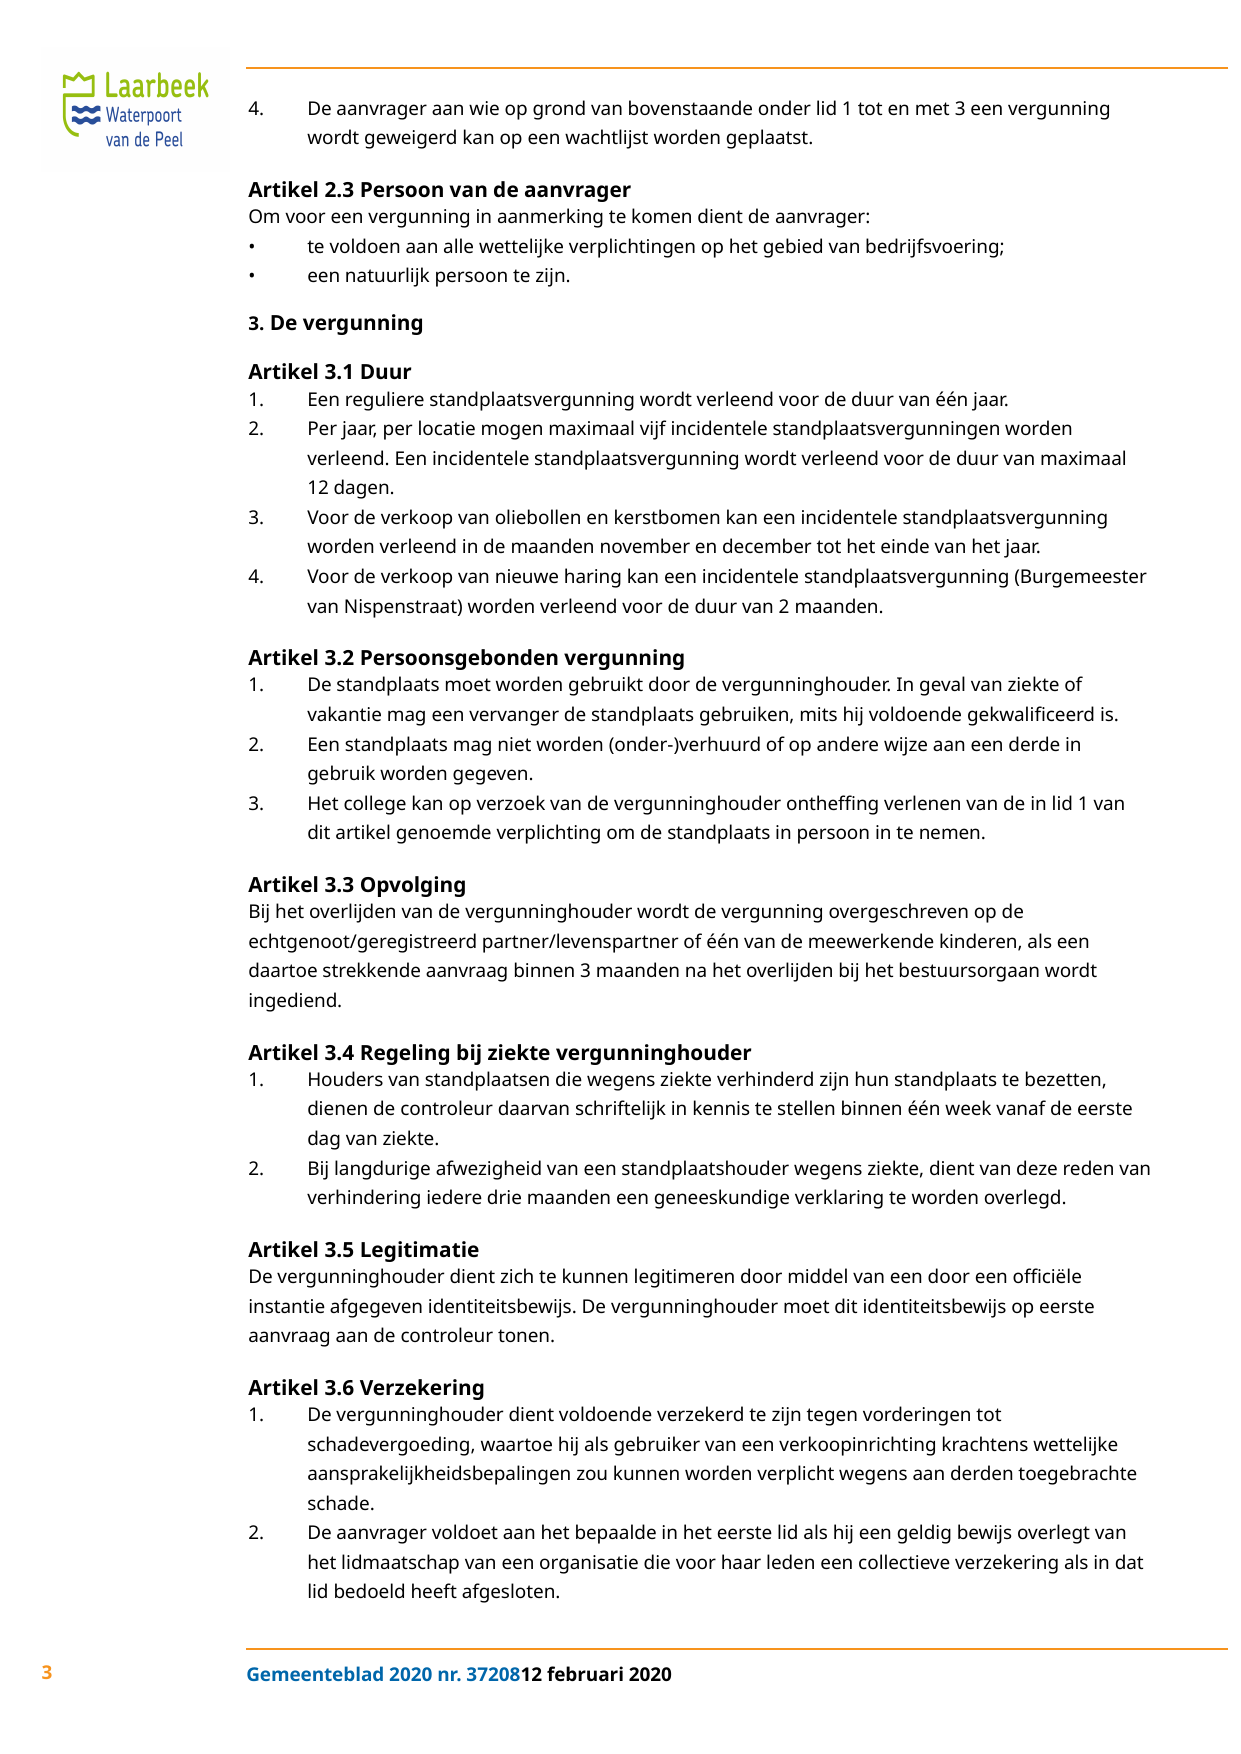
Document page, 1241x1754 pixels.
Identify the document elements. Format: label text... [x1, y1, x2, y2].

list Een standplaats mag niet worden (onder-)verhuurd of op andere wijze aan een derde in gebruik worden gegeven. [248, 731, 1152, 786]
text Artikel 3.3 Opvolging [248, 870, 1152, 898]
text Artikel 2.3 Persoon van de aanvrager [248, 175, 1152, 203]
text Artikel 3.1 Duur [248, 357, 1152, 386]
list Een reguliere standplaatsvergunning wordt verleend voor de duur van één jaar. [248, 386, 1152, 411]
picture [41, 47, 231, 172]
text Bij het overlijden van de vergunninghouder wordt de vergunning overgeschreven op de echtgenoot/geregistreerd partner/levenspartner of één van de meewerkende kinderen, als een daartoe strekkende aanvraag binnen 3 maanden na het overlijden bij het bestuursorgaan wordt ingediend. [248, 898, 1152, 1013]
list De aanvrager aan wie op grond van bovenstaande onder lid 1 tot en met 3 een vergunning wordt geweigerd kan op een wachtlijst worden geplaatst. [248, 95, 1152, 150]
text Artikel 3.6 Verzekering [248, 1373, 1152, 1401]
text Om voor een vergunning in aanmerking te komen dient de aanvrager: [248, 203, 1152, 229]
list De aanvrager voldoet aan het bepaalde in het eerste lid als hij een geldig bewijs overlegt van het lidmaatschap van een organisatie die voor haar leden een collectieve verzekering als in dat lid bedoeld heeft afgesloten. [248, 1519, 1152, 1604]
list te voldoen aan alle wettelijke verplichtingen op het gebied van bedrijfsvoering; [248, 233, 1152, 258]
list Bij langdurige afwezigheid van een standplaatshouder wegens ziekte, dient van deze reden van verhindering iedere drie maanden een geneeskundige verklaring te worden overlegd. [248, 1155, 1152, 1210]
list een natuurlijk persoon te zijn. [248, 262, 1152, 288]
list De vergunninghouder dient voldoende verzekerd te zijn tegen vorderingen tot schadevergoeding, waartoe hij als gebruiker van een verkoopinrichting krachtens wettelijke aansprakelijkheidsbepalingen zou kunnen worden verplicht wegens aan derden toegebrachte schade. [248, 1401, 1152, 1516]
list Het college kan op verzoek van de vergunninghouder ontheffing verlenen van de in lid 1 van dit artikel genoemde verplichting om de standplaats in persoon in te nemen. [248, 790, 1152, 845]
list Houders van standplaatsen die wegens ziekte verhinderd zijn hun standplaats te bezetten, dienen de controleur daarvan schriftelijk in kennis te stellen binnen één week vanaf de eerste dag van ziekte. [248, 1066, 1152, 1151]
text Artikel 3.4 Regeling bij ziekte vergunninghouder [248, 1038, 1152, 1066]
list Per jaar, per locatie mogen maximaal vijf incidentele standplaatsvergunningen worden verleend. Een incidentele standplaatsvergunning wordt verleend voor de duur van maximaal 12 dagen. [248, 415, 1152, 500]
text Artikel 3.2 Persoonsgebonden vergunning [248, 643, 1152, 672]
list Voor de verkoop van nieuwe haring kan een incidentele standplaatsvergunning (Burgemeester van Nispenstraat) worden verleend voor de duur van 2 maanden. [248, 563, 1152, 618]
text 3. De vergunning [248, 308, 1152, 336]
list Voor de verkoop van oliebollen en kerstbomen kan een incidentele standplaatsvergunning worden verleend in de maanden november en december tot het einde van het jaar. [248, 504, 1152, 559]
text Artikel 3.5 Legitimatie [248, 1235, 1152, 1263]
text De vergunninghouder dient zich te kunnen legitimeren door middel van een door een officiële instantie afgegeven identiteitsbewijs. De vergunninghouder moet dit identiteitsbewijs op eerste aanvraag aan de controleur tonen. [248, 1263, 1152, 1348]
list De standplaats moet worden gebruikt door de vergunninghouder. In geval van ziekte of vakantie mag een vervanger de standplaats gebruiken, mits hij voldoende gekwalificeerd is. [248, 672, 1152, 727]
